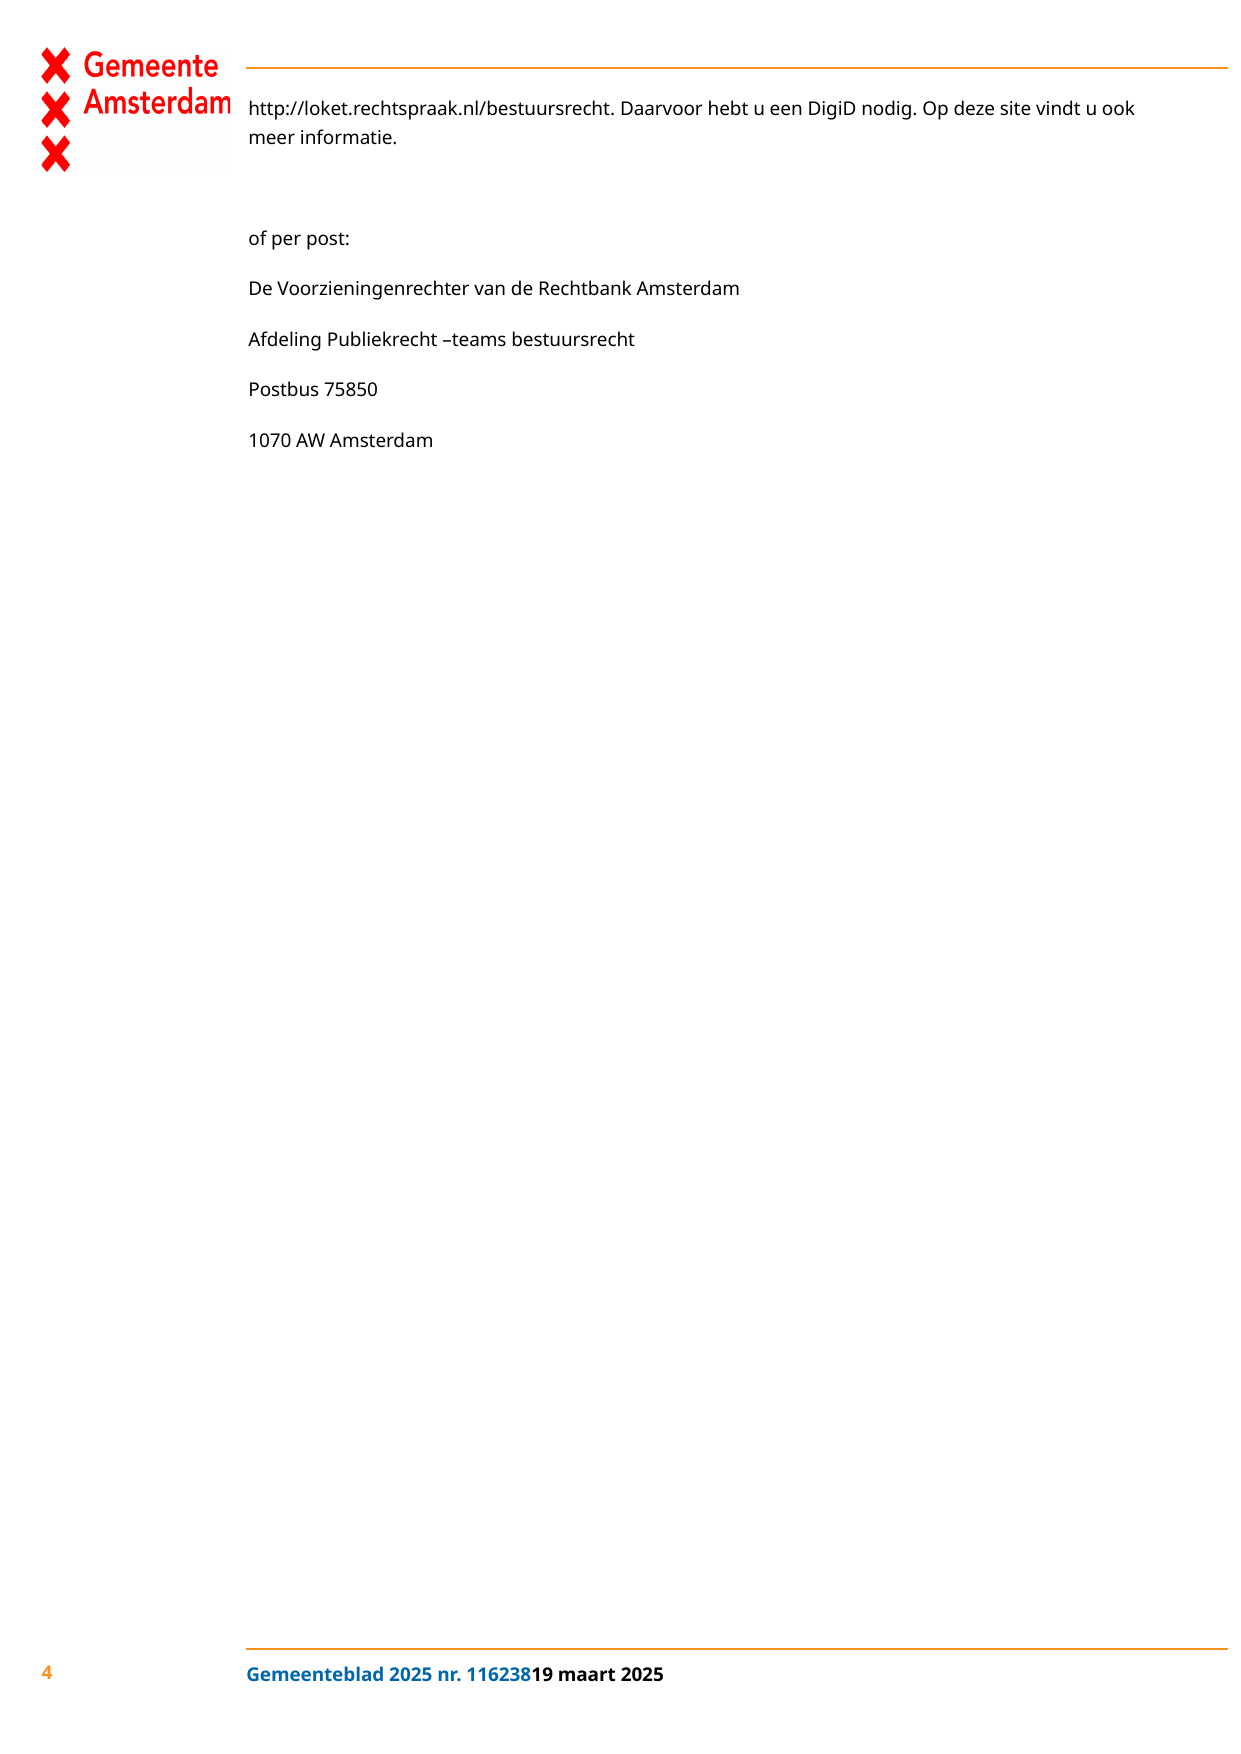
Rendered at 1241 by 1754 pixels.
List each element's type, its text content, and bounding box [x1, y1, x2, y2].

text 1070 AW Amsterdam [248, 427, 1152, 453]
text De Voorzieningenrechter van de Rechtbank Amsterdam [248, 276, 1152, 301]
text http://loket.rechtspraak.nl/bestuursrecht. Daarvoor hebt u een DigiD nodig. Op deze site vindt u ook meer informatie. [248, 95, 1152, 150]
picture [41, 47, 231, 172]
text Postbus 75850 [248, 376, 1152, 402]
text Afdeling Publiekrecht –teams bestuursrecht [248, 326, 1152, 352]
text of per post: [248, 225, 1152, 251]
